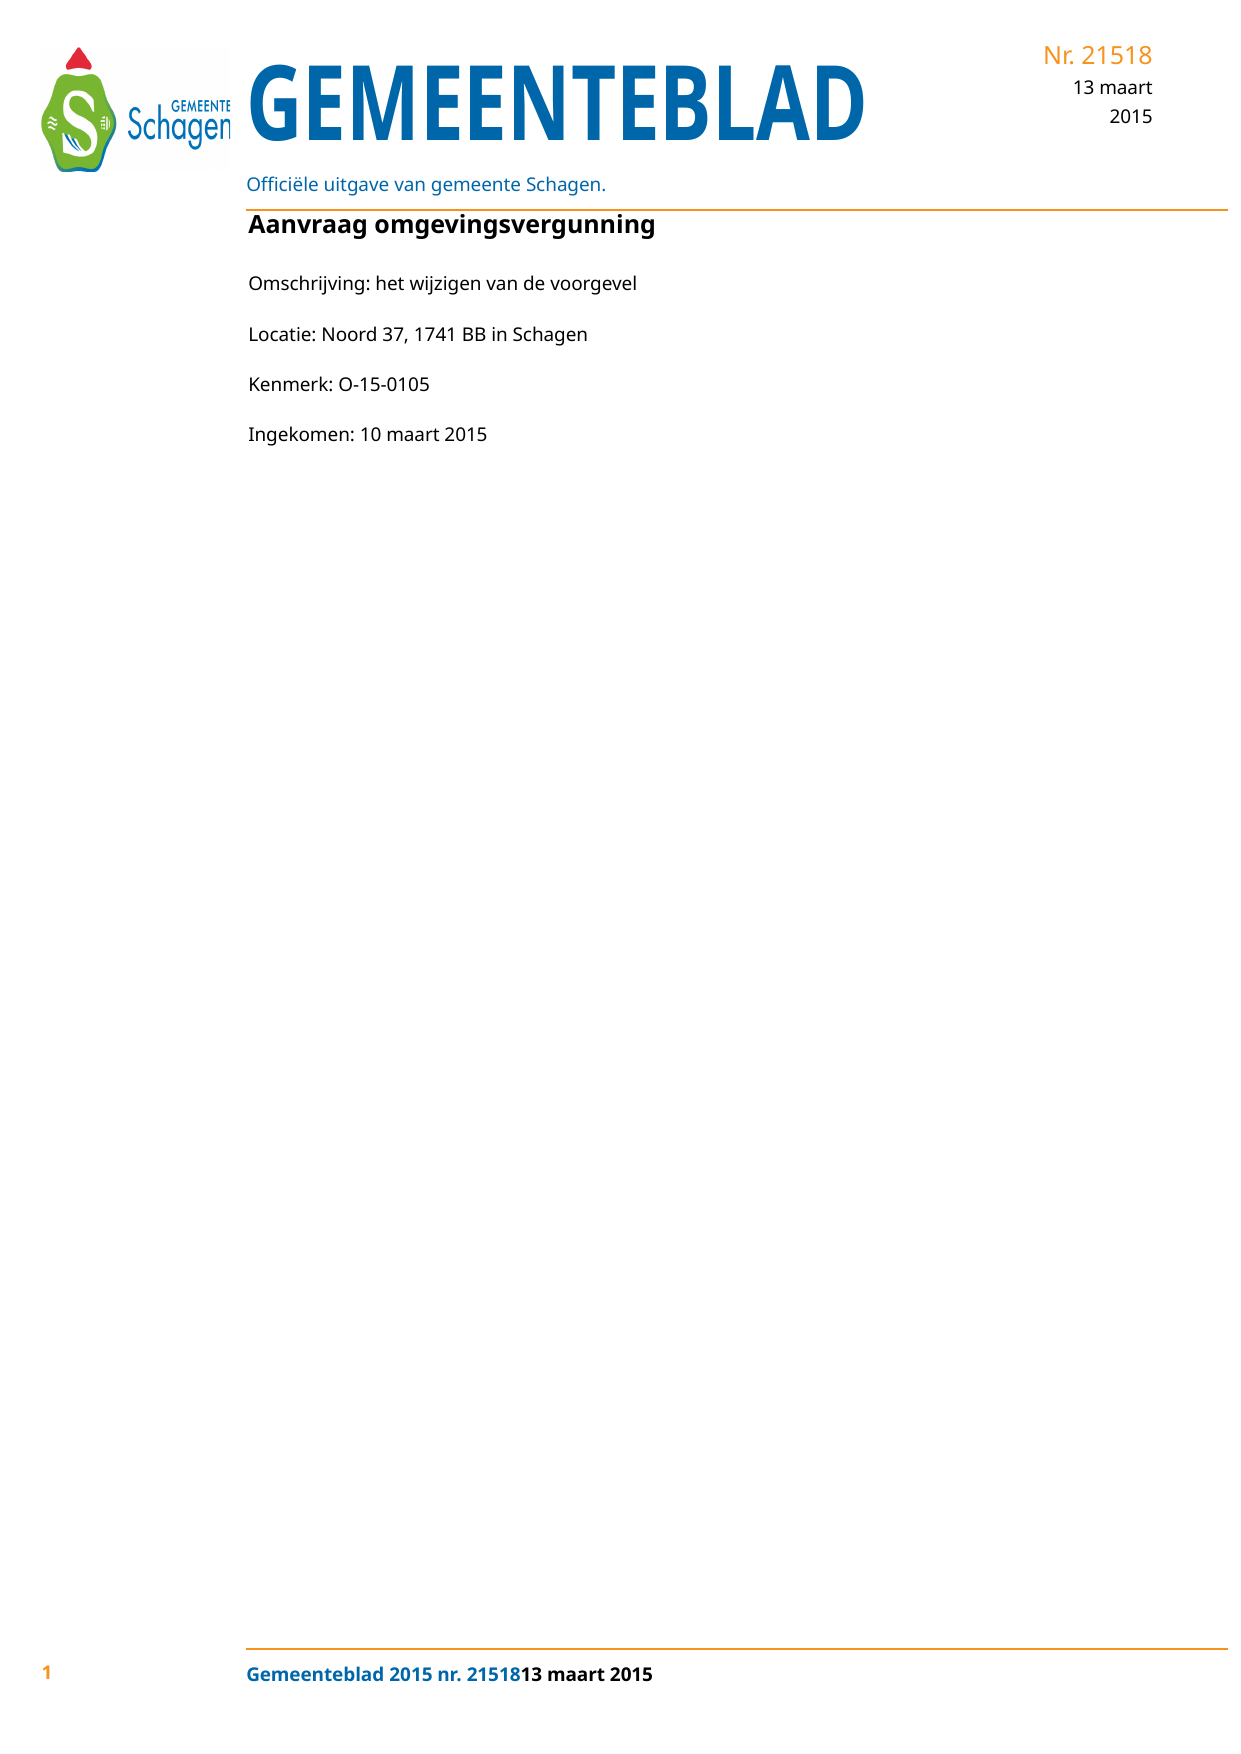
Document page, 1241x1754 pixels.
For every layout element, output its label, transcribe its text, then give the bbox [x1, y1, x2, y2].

text Aanvraag omgevingsvergunning [248, 211, 1152, 241]
text Locatie: Noord 37, 1741 BB in Schagen [248, 321, 1152, 346]
text Omschrijving: het wijzigen van de voorgevel [248, 270, 1152, 296]
text Kenmerk: O-15-0105 [248, 371, 1152, 397]
picture [41, 47, 231, 172]
text Ingekomen: 10 maart 2015 [248, 422, 1152, 447]
